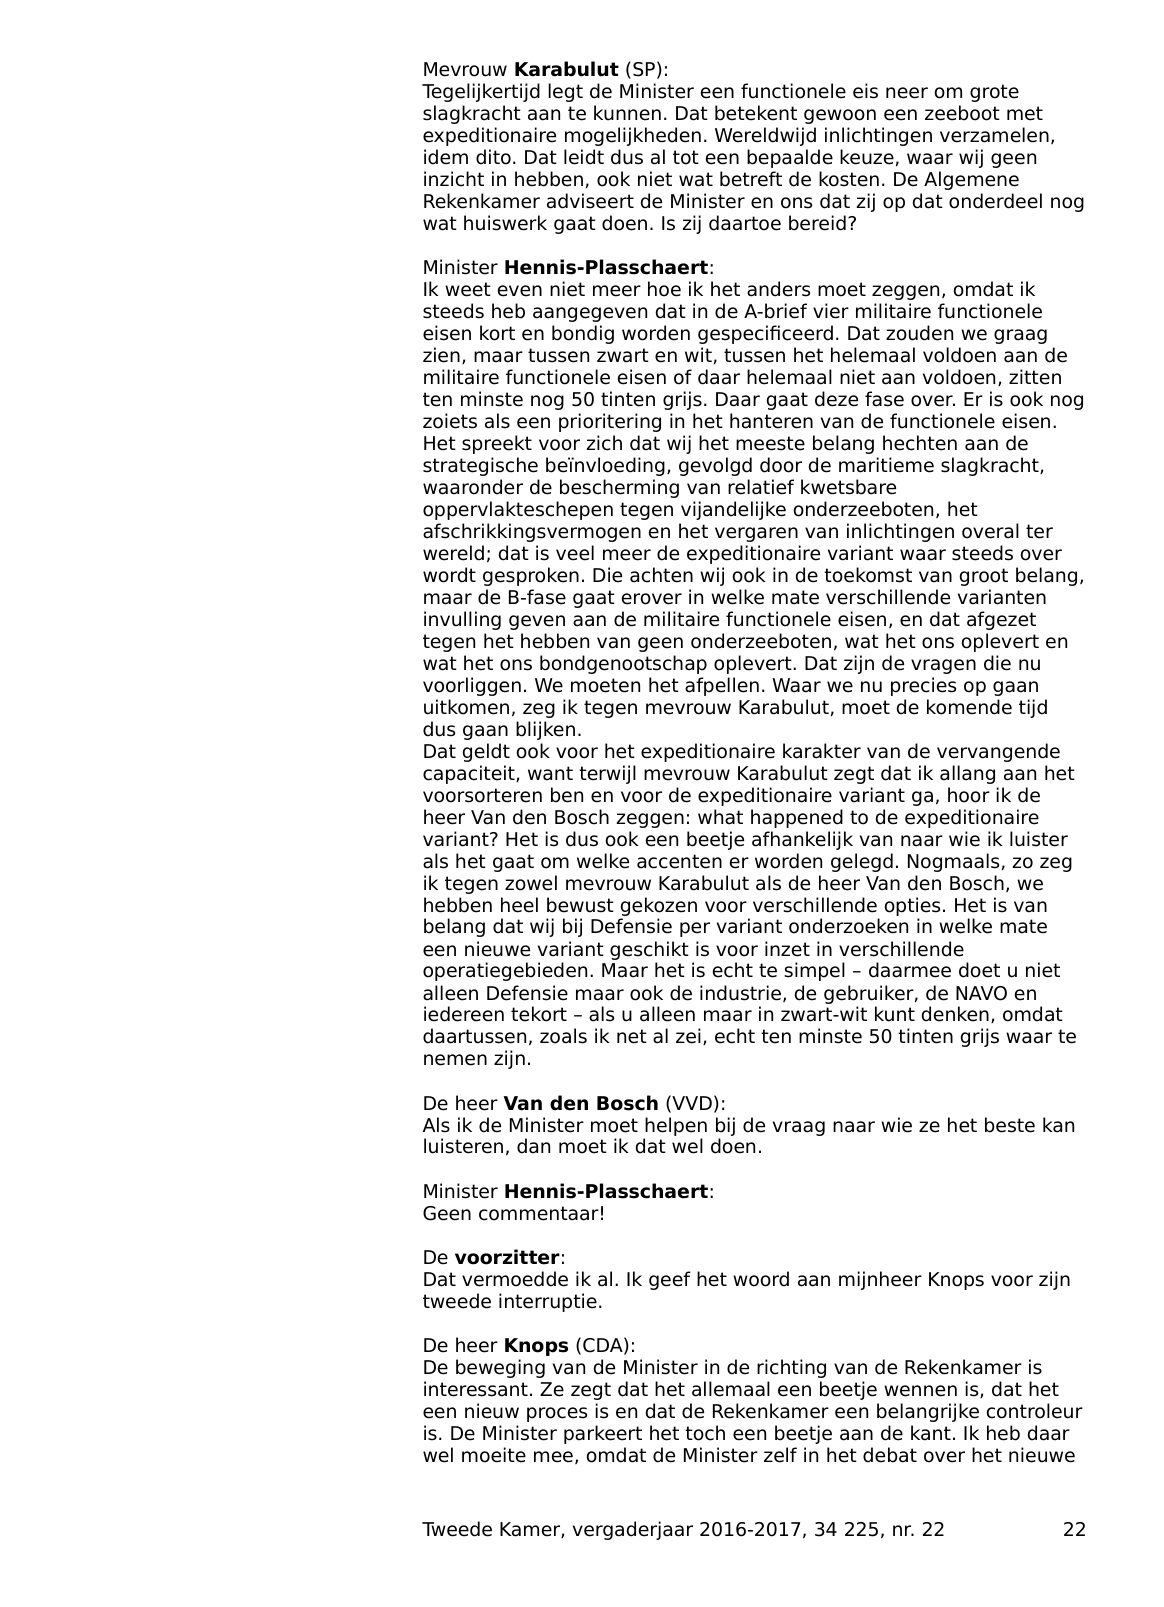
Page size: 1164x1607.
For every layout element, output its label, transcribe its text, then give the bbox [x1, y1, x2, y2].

text Minister Hennis-Plasschaert: [422, 1181, 1087, 1203]
text De beweging van de Minister in de richting van de Rekenkamer is interessant. Ze zegt dat het allemaal een beetje wennen is, dat het een nieuw proces is en dat de Rekenkamer een belangrijke controleur is. De Minister parkeert het toch een beetje aan de kant. Ik heb daar wel moeite mee, omdat de Minister zelf in het debat over het nieuwe [422, 1357, 1087, 1467]
text Mevrouw Karabulut (SP): [422, 59, 1087, 81]
text De voorzitter: [422, 1247, 1087, 1269]
text Geen commentaar! [422, 1203, 1087, 1224]
text Dat geldt ook voor het expeditionaire karakter van de vervangende capaciteit, want terwijl mevrouw Karabulut zegt dat ik allang aan het voorsorteren ben en voor de expeditionaire variant ga, hoor ik de heer Van den Bosch zeggen: what happened to de expeditionaire variant? Het is dus ook een beetje afhankelijk van naar wie ik luister als het gaat om welke accenten er worden gelegd. Nogmaals, zo zeg ik tegen zowel mevrouw Karabulut als de heer Van den Bosch, we hebben heel bewust gekozen voor verschillende opties. Het is van belang dat wij bij Defensie per variant onderzoeken in welke mate een nieuwe variant geschikt is voor inzet in verschillende operatiegebieden. Maar het is echt te simpel – daarmee doet u niet alleen Defensie maar ook de industrie, de gebruiker, de NAVO en iedereen tekort – als u alleen maar in zwart-wit kunt denken, omdat daartussen, zoals ik net al zei, echt ten minste 50 tinten grijs waar te nemen zijn. [422, 741, 1087, 1070]
text Ik weet even niet meer hoe ik het anders moet zeggen, omdat ik steeds heb aangegeven dat in de A-brief vier militaire functionele eisen kort en bondig worden gespecificeerd. Dat zouden we graag zien, maar tussen zwart en wit, tussen het helemaal voldoen aan de militaire functionele eisen of daar helemaal niet aan voldoen, zitten ten minste nog 50 tinten grijs. Daar gaat deze fase over. Er is ook nog zoiets als een prioritering in het hanteren van de functionele eisen. Het spreekt voor zich dat wij het meeste belang hechten aan de strategische beïnvloeding, gevolgd door de maritieme slagkracht, waaronder de bescherming van relatief kwetsbare oppervlakteschepen tegen vijandelijke onderzeeboten, het afschrikkingsvermogen en het vergaren van inlichtingen overal ter wereld; dat is veel meer de expeditionaire variant waar steeds over wordt gesproken. Die achten wij ook in de toekomst van groot belang, maar de B-fase gaat erover in welke mate verschillende varianten invulling geven aan de militaire functionele eisen, en dat afgezet tegen het hebben van geen onderzeeboten, wat het ons oplevert en wat het ons bondgenootschap oplevert. Dat zijn de vragen die nu voorliggen. We moeten het afpellen. Waar we nu precies op gaan uitkomen, zeg ik tegen mevrouw Karabulut, moet de komende tijd dus gaan blijken. [422, 279, 1087, 741]
text De heer Van den Bosch (VVD): [422, 1092, 1087, 1114]
text Dat vermoedde ik al. Ik geef het woord aan mijnheer Knops voor zijn tweede interruptie. [422, 1269, 1087, 1313]
text Minister Hennis-Plasschaert: [422, 257, 1087, 279]
text De heer Knops (CDA): [422, 1335, 1087, 1357]
text Tegelijkertijd legt de Minister een functionele eis neer om grote slagkracht aan te kunnen. Dat betekent gewoon een zeeboot met expeditionaire mogelijkheden. Wereldwijd inlichtingen verzamelen, idem dito. Dat leidt dus al tot een bepaalde keuze, waar wij geen inzicht in hebben, ook niet wat betreft de kosten. De Algemene Rekenkamer adviseert de Minister en ons dat zij op dat onderdeel nog wat huiswerk gaat doen. Is zij daartoe bereid? [422, 81, 1087, 235]
text Als ik de Minister moet helpen bij de vraag naar wie ze het beste kan luisteren, dan moet ik dat wel doen. [422, 1114, 1087, 1158]
